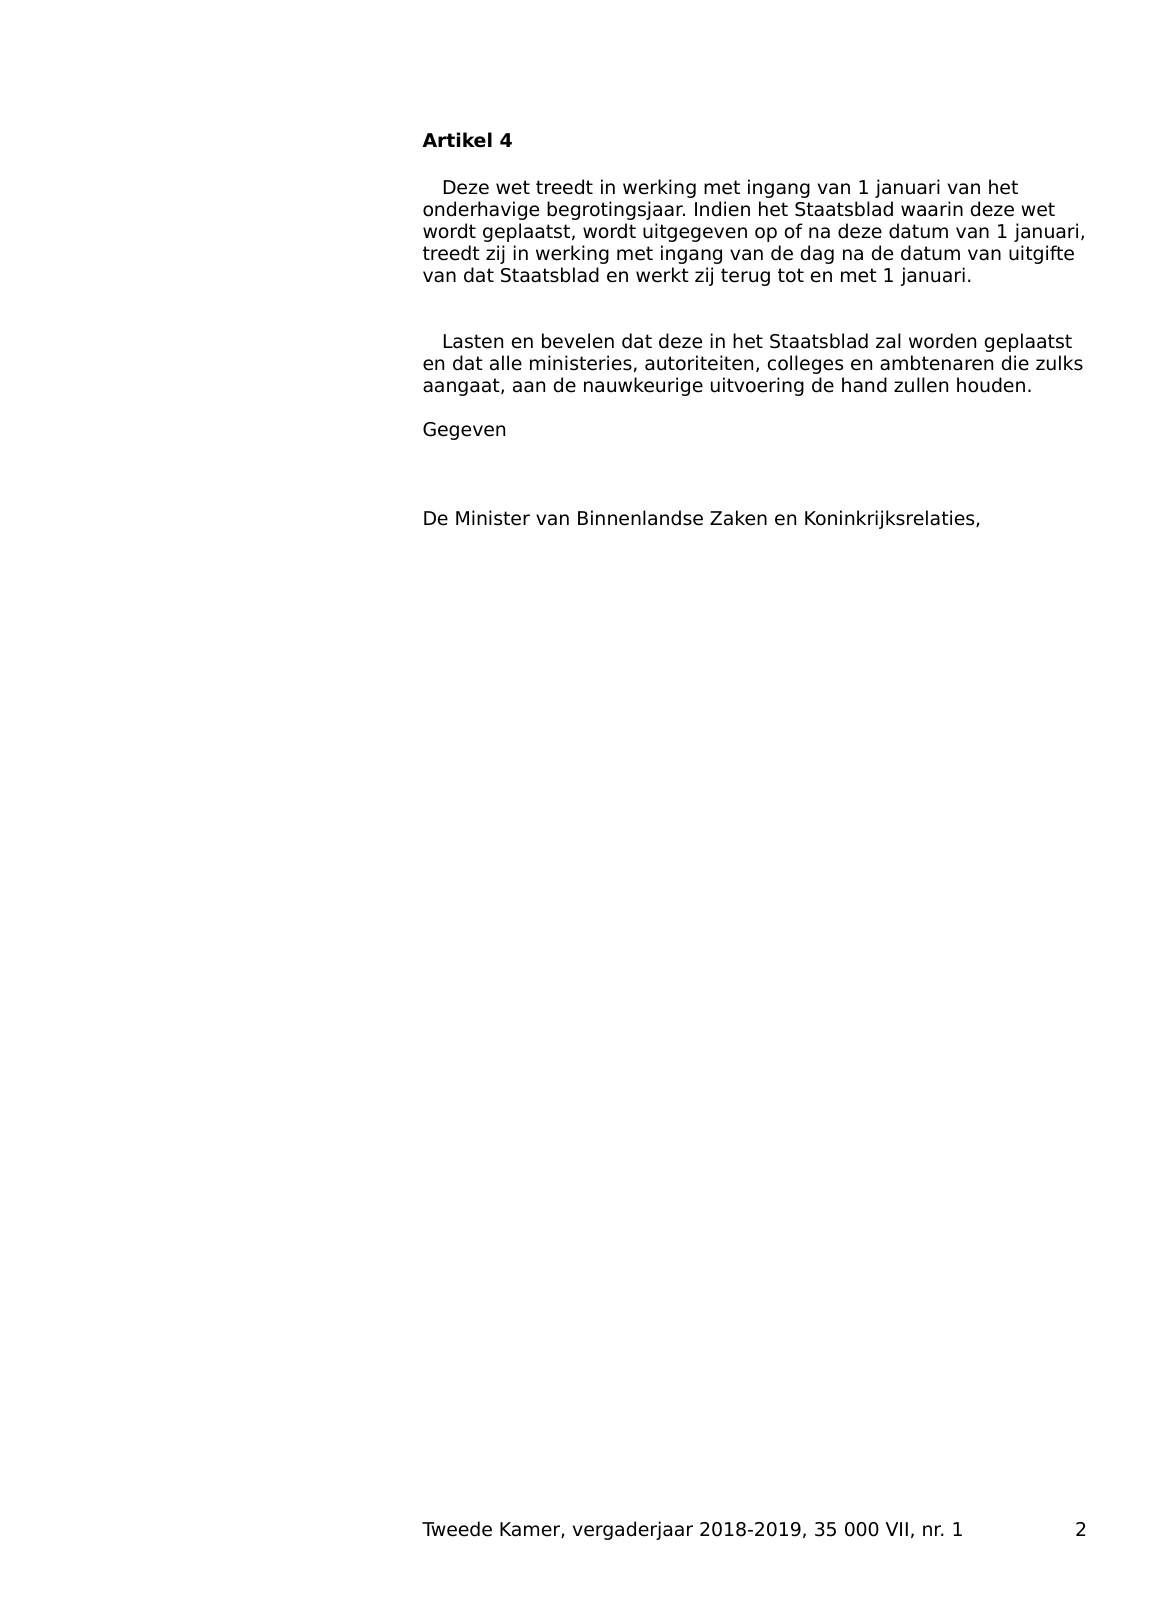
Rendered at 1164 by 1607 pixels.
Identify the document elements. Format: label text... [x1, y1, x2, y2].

text Deze wet treedt in werking met ingang van 1 januari van het onderhavige begrotingsjaar. Indien het Staatsblad waarin deze wet wordt geplaatst, wordt uitgegeven op of na deze datum van 1 januari, treedt zij in werking met ingang van de dag na de datum van uitgifte van dat Staatsblad en werkt zij terug tot en met 1 januari. [422, 177, 1087, 287]
text Gegeven [422, 419, 1087, 441]
text Lasten en bevelen dat deze in het Staatsblad zal worden geplaatst en dat alle ministeries, autoriteiten, colleges en ambtenaren die zulks aangaat, aan de nauwkeurige uitvoering de hand zullen houden. [422, 331, 1087, 397]
text De Minister van Binnenlandse Zaken en Koninkrijksrelaties, [422, 508, 1087, 530]
subtitle Artikel 4 [422, 130, 1087, 152]
